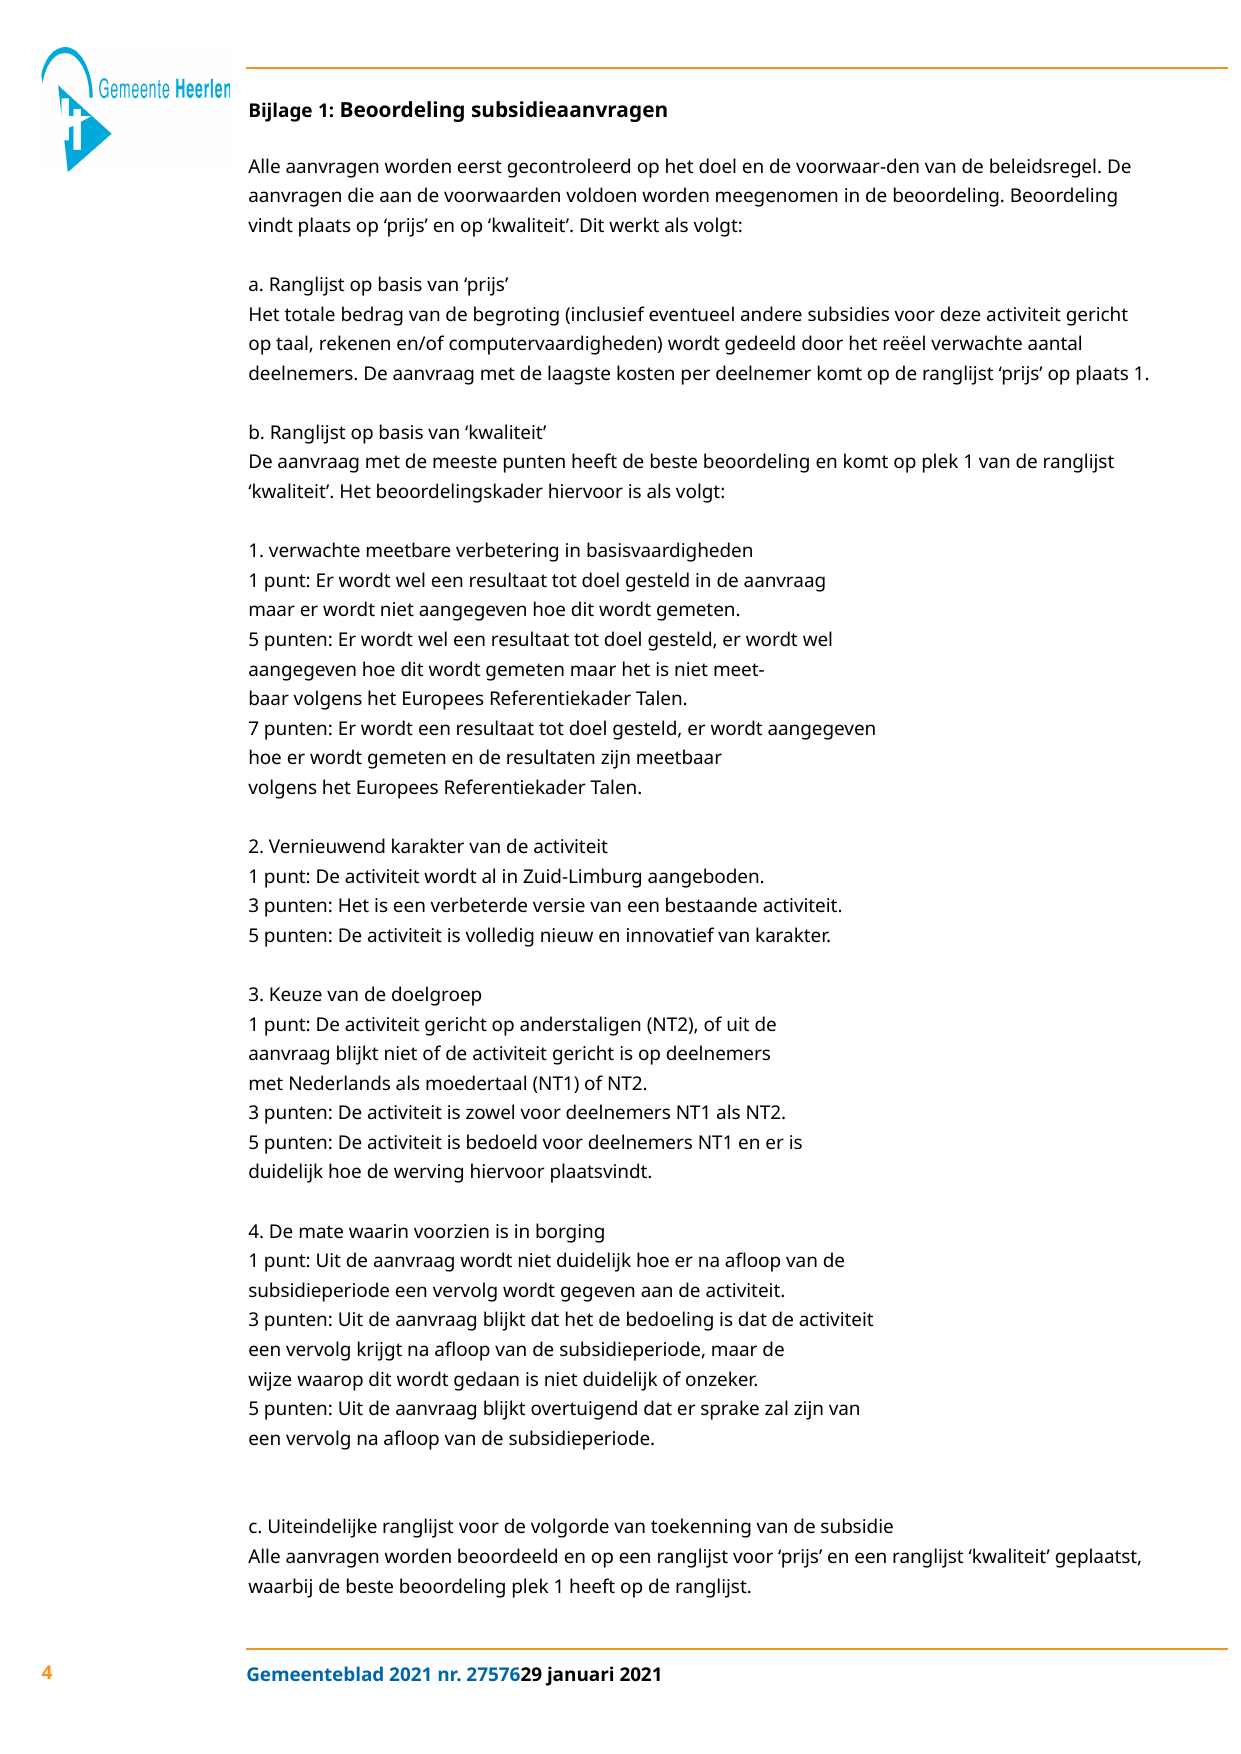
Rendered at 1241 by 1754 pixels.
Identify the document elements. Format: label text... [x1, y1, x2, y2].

text 2. Vernieuwend karakter van de activiteit [248, 833, 1152, 859]
text een vervolg krijgt na afloop van de subsidieperiode, maar de [248, 1336, 1152, 1362]
text een vervolg na afloop van de subsidieperiode. [248, 1425, 1152, 1451]
text a. Ranglijst op basis van ‘prijs’ [248, 271, 1152, 297]
text 4. De mate waarin voorzien is in borging [248, 1218, 1152, 1244]
text 1 punt: Uit de aanvraag wordt niet duidelijk hoe er na afloop van de [248, 1247, 1152, 1273]
text 7 punten: Er wordt een resultaat tot doel gesteld, er wordt aangegeven [248, 715, 1152, 741]
text Alle aanvragen worden beoordeeld en op een ranglijst voor ‘prijs’ en een ranglijst ‘kwaliteit’ geplaatst, waarbij de beste beoordeling plek 1 heeft op de ranglijst. [248, 1543, 1152, 1599]
text hoe er wordt gemeten en de resultaten zijn meetbaar [248, 744, 1152, 770]
text duidelijk hoe de werving hiervoor plaatsvindt. [248, 1159, 1152, 1184]
text aangegeven hoe dit wordt gemeten maar het is niet meet- [248, 656, 1152, 682]
text Alle aanvragen worden eerst gecontroleerd op het doel en de voorwaar-den van de beleidsregel. De aanvragen die aan de voorwaarden voldoen worden meegenomen in de beoordeling. Beoordeling vindt plaats op ‘prijs’ en op ‘kwaliteit’. Dit werkt als volgt: [248, 153, 1152, 238]
picture [41, 47, 59, 70]
text b. Ranglijst op basis van ‘kwaliteit’ [248, 419, 1152, 445]
text Bijlage 1: Beoordeling subsidieaanvragen [248, 95, 1152, 123]
text 1 punt: De activiteit gericht op anderstaligen (NT2), of uit de [248, 1011, 1152, 1037]
text 1. verwachte meetbare verbetering in basisvaardigheden [248, 537, 1152, 563]
text 3 punten: Uit de aanvraag blijkt dat het de bedoeling is dat de activiteit [248, 1307, 1152, 1332]
text Het totale bedrag van de begroting (inclusief eventueel andere subsidies voor deze activiteit gericht op taal, rekenen en/of computervaardigheden) wordt gedeeld door het reëel verwachte aantal deelnemers. De aanvraag met de laagste kosten per deelnemer komt op de ranglijst ‘prijs’ op plaats 1. [248, 301, 1152, 386]
text 1 punt: De activiteit wordt al in Zuid-Limburg aangeboden. [248, 863, 1152, 889]
text 3 punten: Het is een verbeterde versie van een bestaande activiteit. [248, 892, 1152, 918]
text maar er wordt niet aangegeven hoe dit wordt gemeten. [248, 597, 1152, 622]
text wijze waarop dit wordt gedaan is niet duidelijk of onzeker. [248, 1366, 1152, 1392]
text 1 punt: Er wordt wel een resultaat tot doel gesteld in de aanvraag [248, 567, 1152, 593]
text c. Uiteindelijke ranglijst voor de volgorde van toekenning van de subsidie [248, 1514, 1152, 1539]
picture [41, 47, 231, 172]
text met Nederlands als moedertaal (NT1) of NT2. [248, 1070, 1152, 1096]
text subsidieperiode een vervolg wordt gegeven aan de activiteit. [248, 1277, 1152, 1303]
text volgens het Europees Referentiekader Talen. [248, 774, 1152, 800]
text 5 punten: Er wordt wel een resultaat tot doel gesteld, er wordt wel [248, 626, 1152, 652]
text 5 punten: De activiteit is volledig nieuw en innovatief van karakter. [248, 922, 1152, 948]
text 5 punten: De activiteit is bedoeld voor deelnemers NT1 en er is [248, 1129, 1152, 1155]
text aanvraag blijkt niet of de activiteit gericht is op deelnemers [248, 1040, 1152, 1066]
text baar volgens het Europees Referentiekader Talen. [248, 685, 1152, 711]
text 3. Keuze van de doelgroep [248, 981, 1152, 1007]
text 3 punten: De activiteit is zowel voor deelnemers NT1 als NT2. [248, 1099, 1152, 1125]
text De aanvraag met de meeste punten heeft de beste beoordeling en komt op plek 1 van de ranglijst ‘kwaliteit’. Het beoordelingskader hiervoor is als volgt: [248, 449, 1152, 504]
text 5 punten: Uit de aanvraag blijkt overtuigend dat er sprake zal zijn van [248, 1395, 1152, 1421]
